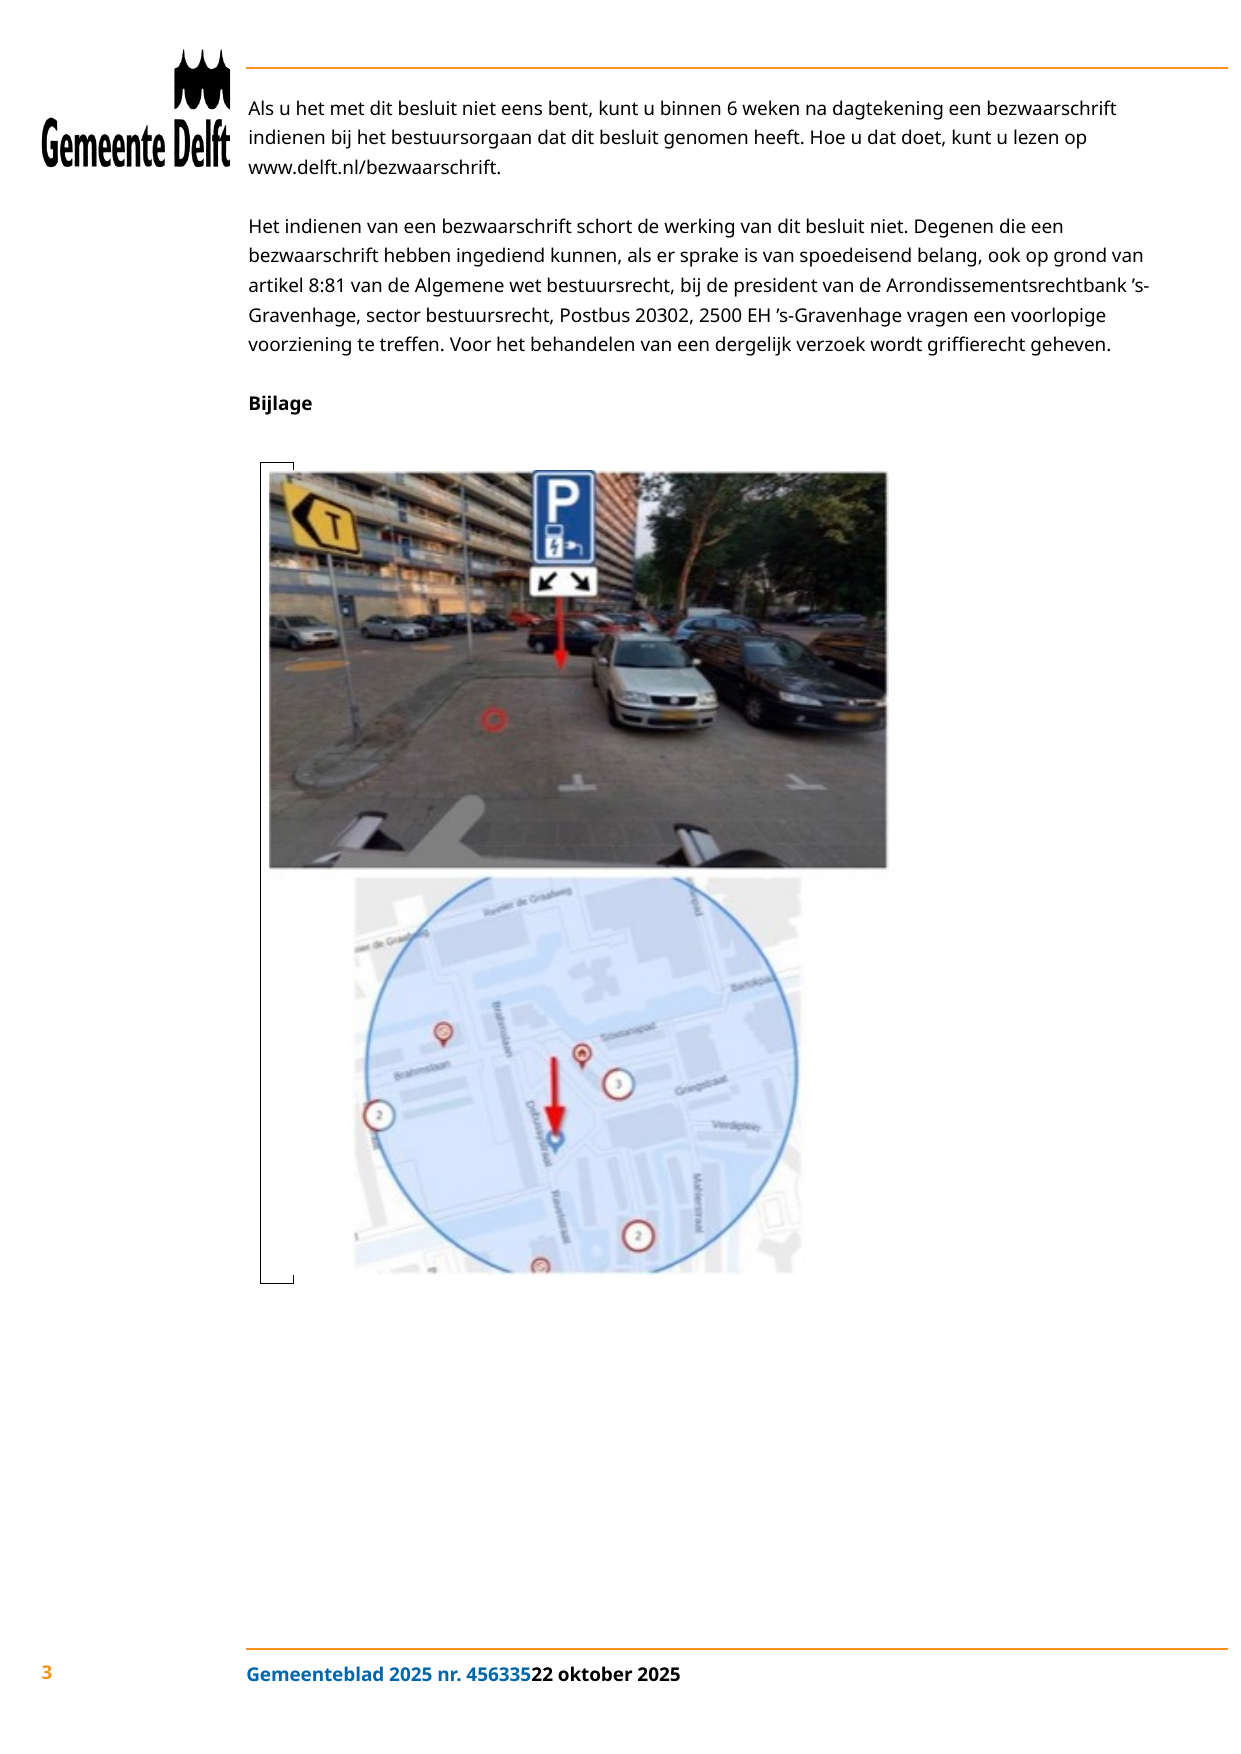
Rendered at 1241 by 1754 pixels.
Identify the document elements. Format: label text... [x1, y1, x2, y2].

text Als u het met dit besluit niet eens bent, kunt u binnen 6 weken na dagtekening een bezwaarschrift indienen bij het bestuursorgaan dat dit besluit genomen heeft. Hoe u dat doet, kunt u lezen op www.delft.nl/bezwaarschrift. [248, 95, 1152, 180]
picture [268, 470, 889, 1275]
text Het indienen van een bezwaarschrift schort de werking van dit besluit niet. Degenen die een bezwaarschrift hebben ingediend kunnen, als er sprake is van spoedeisend belang, ook op grond van artikel 8:81 van de Algemene wet bestuursrecht, bij de president van de Arrondissementsrechtbank ’s-Gravenhage, sector bestuursrecht, Postbus 20302, 2500 EH ’s-Gravenhage vragen een voorlopige voorziening te treffen. Voor het behandelen van een dergelijk verzoek wordt griffierecht geheven. [248, 213, 1152, 357]
text Bijlage [248, 391, 1152, 416]
picture [41, 47, 231, 172]
